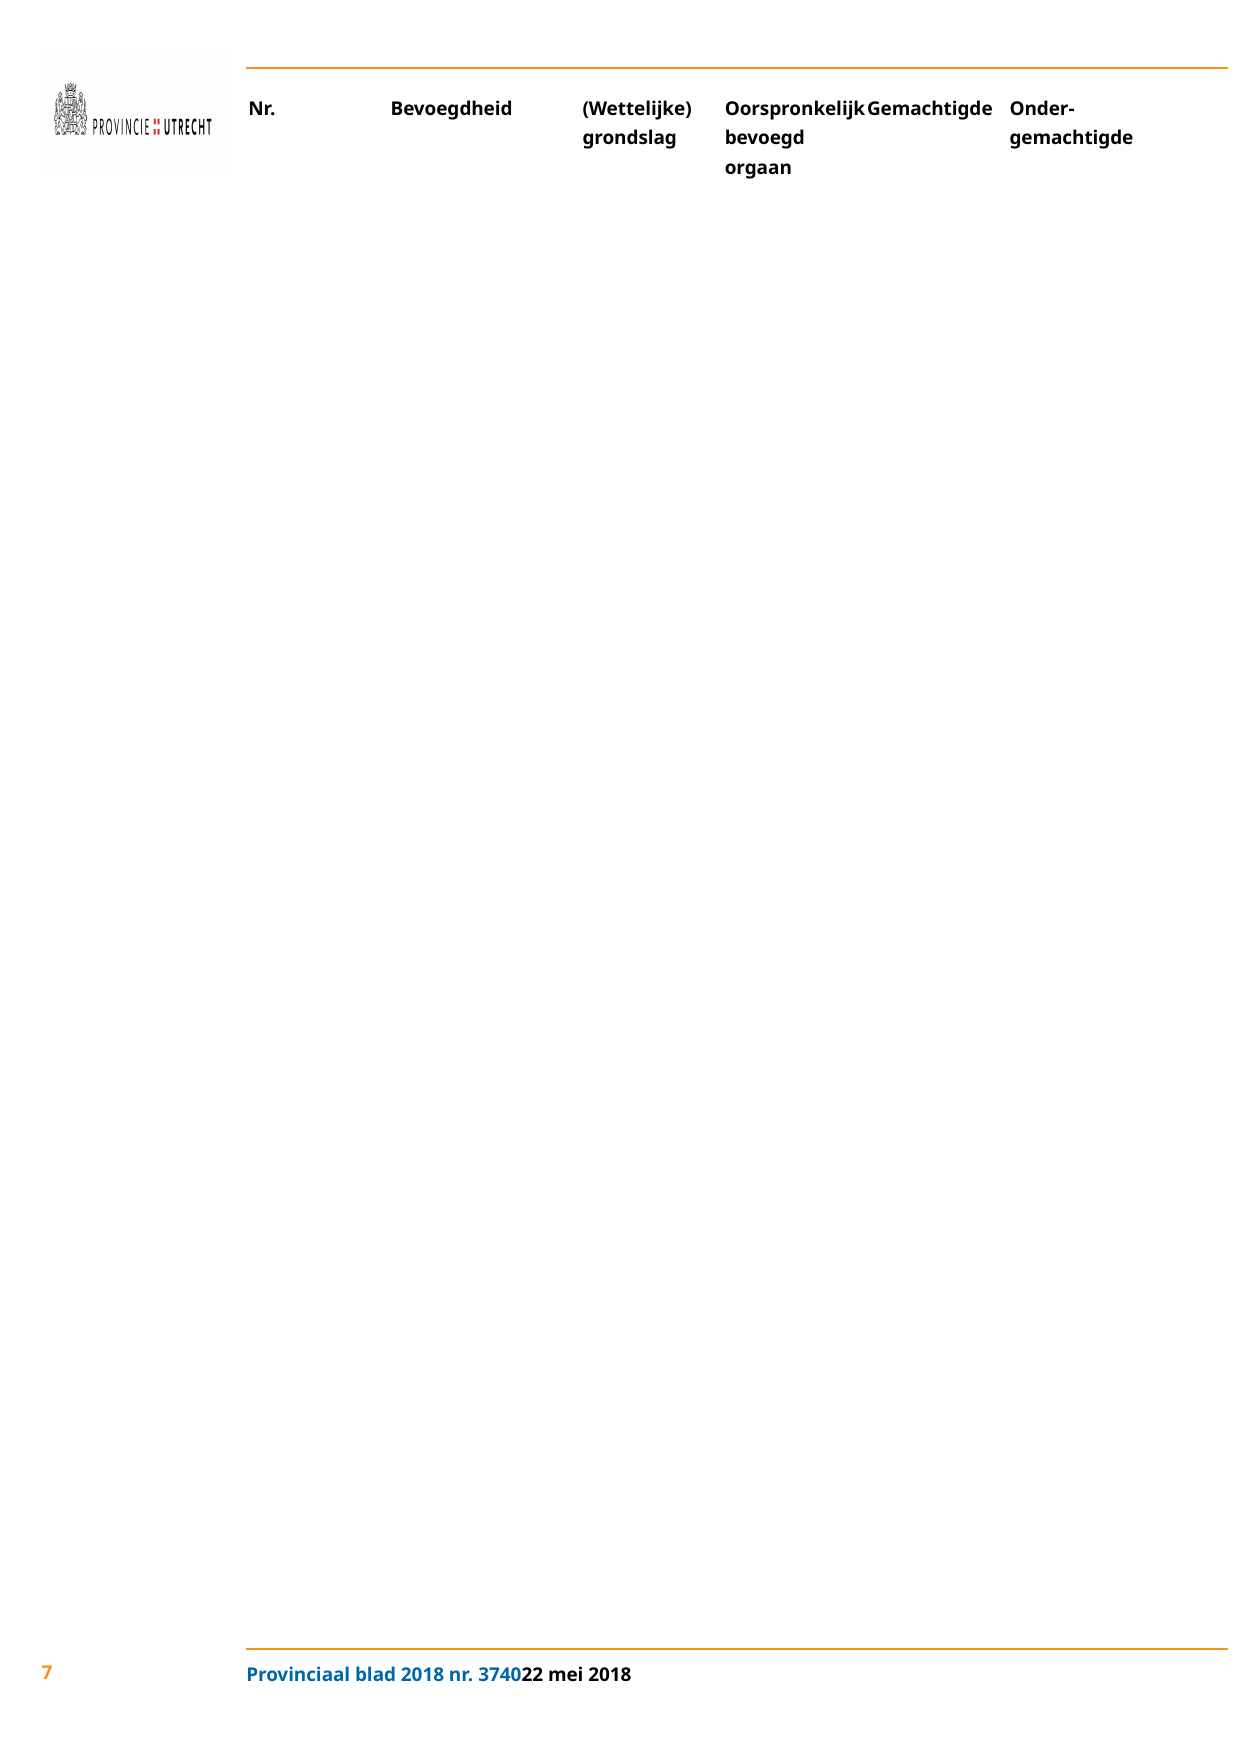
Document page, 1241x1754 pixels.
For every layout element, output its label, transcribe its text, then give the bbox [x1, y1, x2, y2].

table_header Gemachtigde [867, 95, 1009, 180]
table_header (Wettelijke) grondslag [582, 95, 724, 180]
table_header Onder-gemachtigde [1009, 95, 1152, 180]
table_header Bevoegdheid [390, 95, 582, 180]
picture [41, 47, 231, 172]
table_header Nr. [248, 95, 390, 180]
table_header Oorspronkelijk bevoegd orgaan [725, 95, 867, 180]
